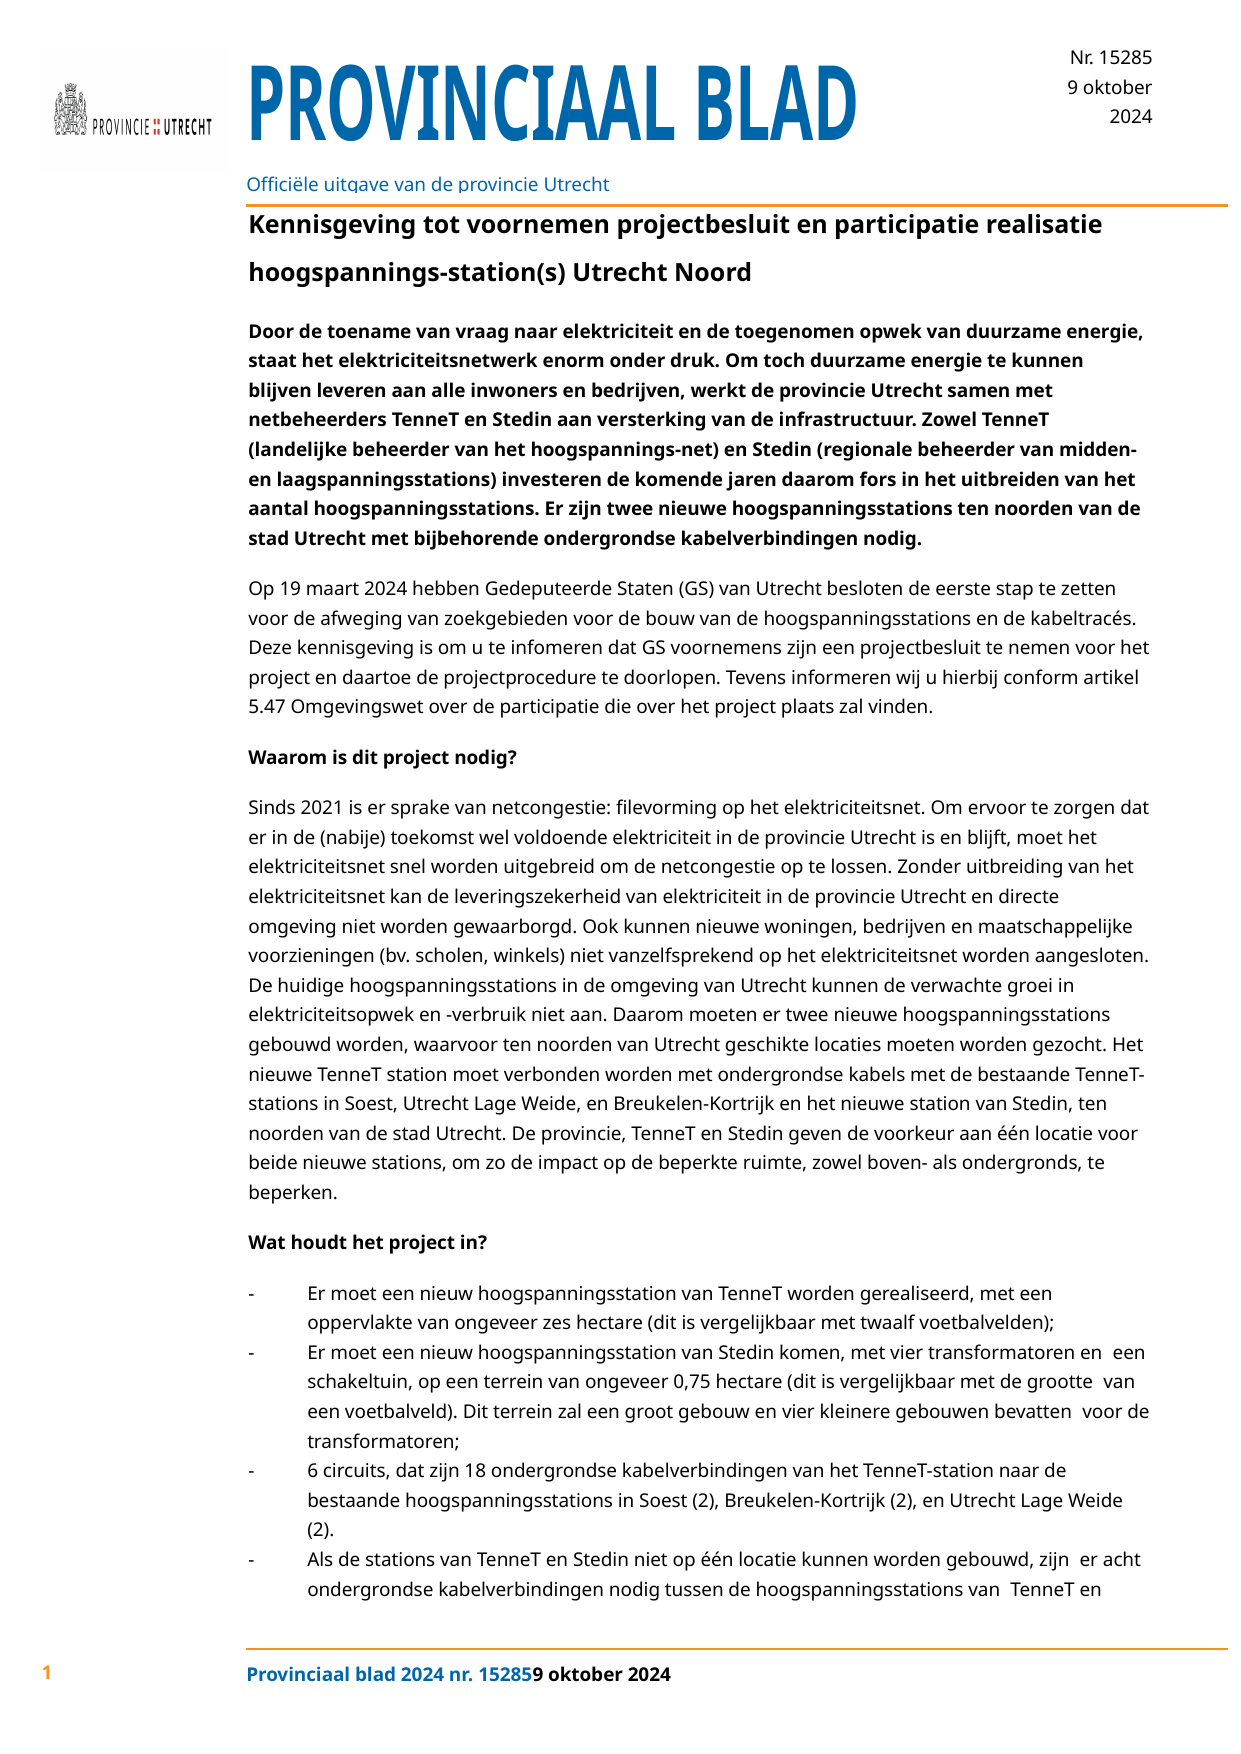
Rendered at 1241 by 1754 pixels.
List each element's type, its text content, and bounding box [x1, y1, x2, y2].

text Sinds 2021 is er sprake van netcongestie: filevorming op het elektriciteitsnet. Om ervoor te zorgen dat er in de (nabije) toekomst wel voldoende elektriciteit in de provincie Utrecht is en blijft, moet het elektriciteitsnet snel worden uitgebreid om de netcongestie op te lossen. Zonder uitbreiding van het elektriciteitsnet kan de leveringszekerheid van elektriciteit in de provincie Utrecht en directe omgeving niet worden gewaarborgd. Ook kunnen nieuwe woningen, bedrijven en maatschappelijke voorzieningen (bv. scholen, winkels) niet vanzelfsprekend op het elektriciteitsnet worden aangesloten. De huidige hoogspanningsstations in de omgeving van Utrecht kunnen de verwachte groei in elektriciteitsopwek en -verbruik niet aan. Daarom moeten er twee nieuwe hoogspanningsstations gebouwd worden, waarvoor ten noorden van Utrecht geschikte locaties moeten worden gezocht. Het nieuwe TenneT station moet verbonden worden met ondergrondse kabels met de bestaande TenneT-stations in Soest, Utrecht Lage Weide, en Breukelen-Kortrijk en het nieuwe station van Stedin, ten noorden van de stad Utrecht. De provincie, TenneT en Stedin geven de voorkeur aan één locatie voor beide nieuwe stations, om zo de impact op de beperkte ruimte, zowel boven- als ondergronds, te beperken. [248, 794, 1152, 1205]
text Wat houdt het project in? [248, 1229, 1152, 1255]
text Op 19 maart 2024 hebben Gedeputeerde Staten (GS) van Utrecht besloten de eerste stap te zetten voor de afweging van zoekgebieden voor de bouw van de hoogspanningsstations en de kabeltracés. Deze kennisgeving is om u te infomeren dat GS voornemens zijn een projectbesluit te nemen voor het project en daartoe de projectprocedure te doorlopen. Tevens informeren wij u hierbij conform artikel 5.47 Omgevingswet over de participatie die over het project plaats zal vinden. [248, 575, 1152, 719]
text Waarom is dit project nodig? [248, 744, 1152, 770]
text Kennisgeving tot voornemen projectbesluit en participatie realisatie hoogspannings-station(s) Utrecht Noord [248, 207, 1152, 288]
list Er moet een nieuw hoogspanningsstation van Stedin komen, met vier transformatoren en een schakeltuin, op een terrein van ongeveer 0,75 hectare (dit is vergelijkbaar met de grootte van een voetbalveld). Dit terrein zal een groot gebouw en vier kleinere gebouwen bevatten voor de transformatoren; [248, 1339, 1152, 1454]
picture [41, 47, 231, 172]
list Als de stations van TenneT en Stedin niet op één locatie kunnen worden gebouwd, zijn er acht ondergrondse kabelverbindingen nodig tussen de hoogspanningsstations van TenneT en [248, 1546, 1152, 1602]
list Er moet een nieuw hoogspanningsstation van TenneT worden gerealiseerd, met een oppervlakte van ongeveer zes hectare (dit is vergelijkbaar met twaalf voetbalvelden); [248, 1280, 1152, 1335]
list 6 circuits, dat zijn 18 ondergrondse kabelverbindingen van het TenneT-station naar de bestaande hoogspanningsstations in Soest (2), Breukelen-Kortrijk (2), en Utrecht Lage Weide (2). [248, 1457, 1152, 1542]
text Door de toename van vraag naar elektriciteit en de toegenomen opwek van duurzame energie, staat het elektriciteitsnetwerk enorm onder druk. Om toch duurzame energie te kunnen blijven leveren aan alle inwoners en bedrijven, werkt de provincie Utrecht samen met netbeheerders TenneT en Stedin aan versterking van de infrastructuur. Zowel TenneT (landelijke beheerder van het hoogspannings-net) en Stedin (regionale beheerder van midden- en laagspanningsstations) investeren de komende jaren daarom fors in het uitbreiden van het aantal hoogspanningsstations. Er zijn twee nieuwe hoogspanningsstations ten noorden van de stad Utrecht met bijbehorende ondergrondse kabelverbindingen nodig. [248, 318, 1152, 551]
